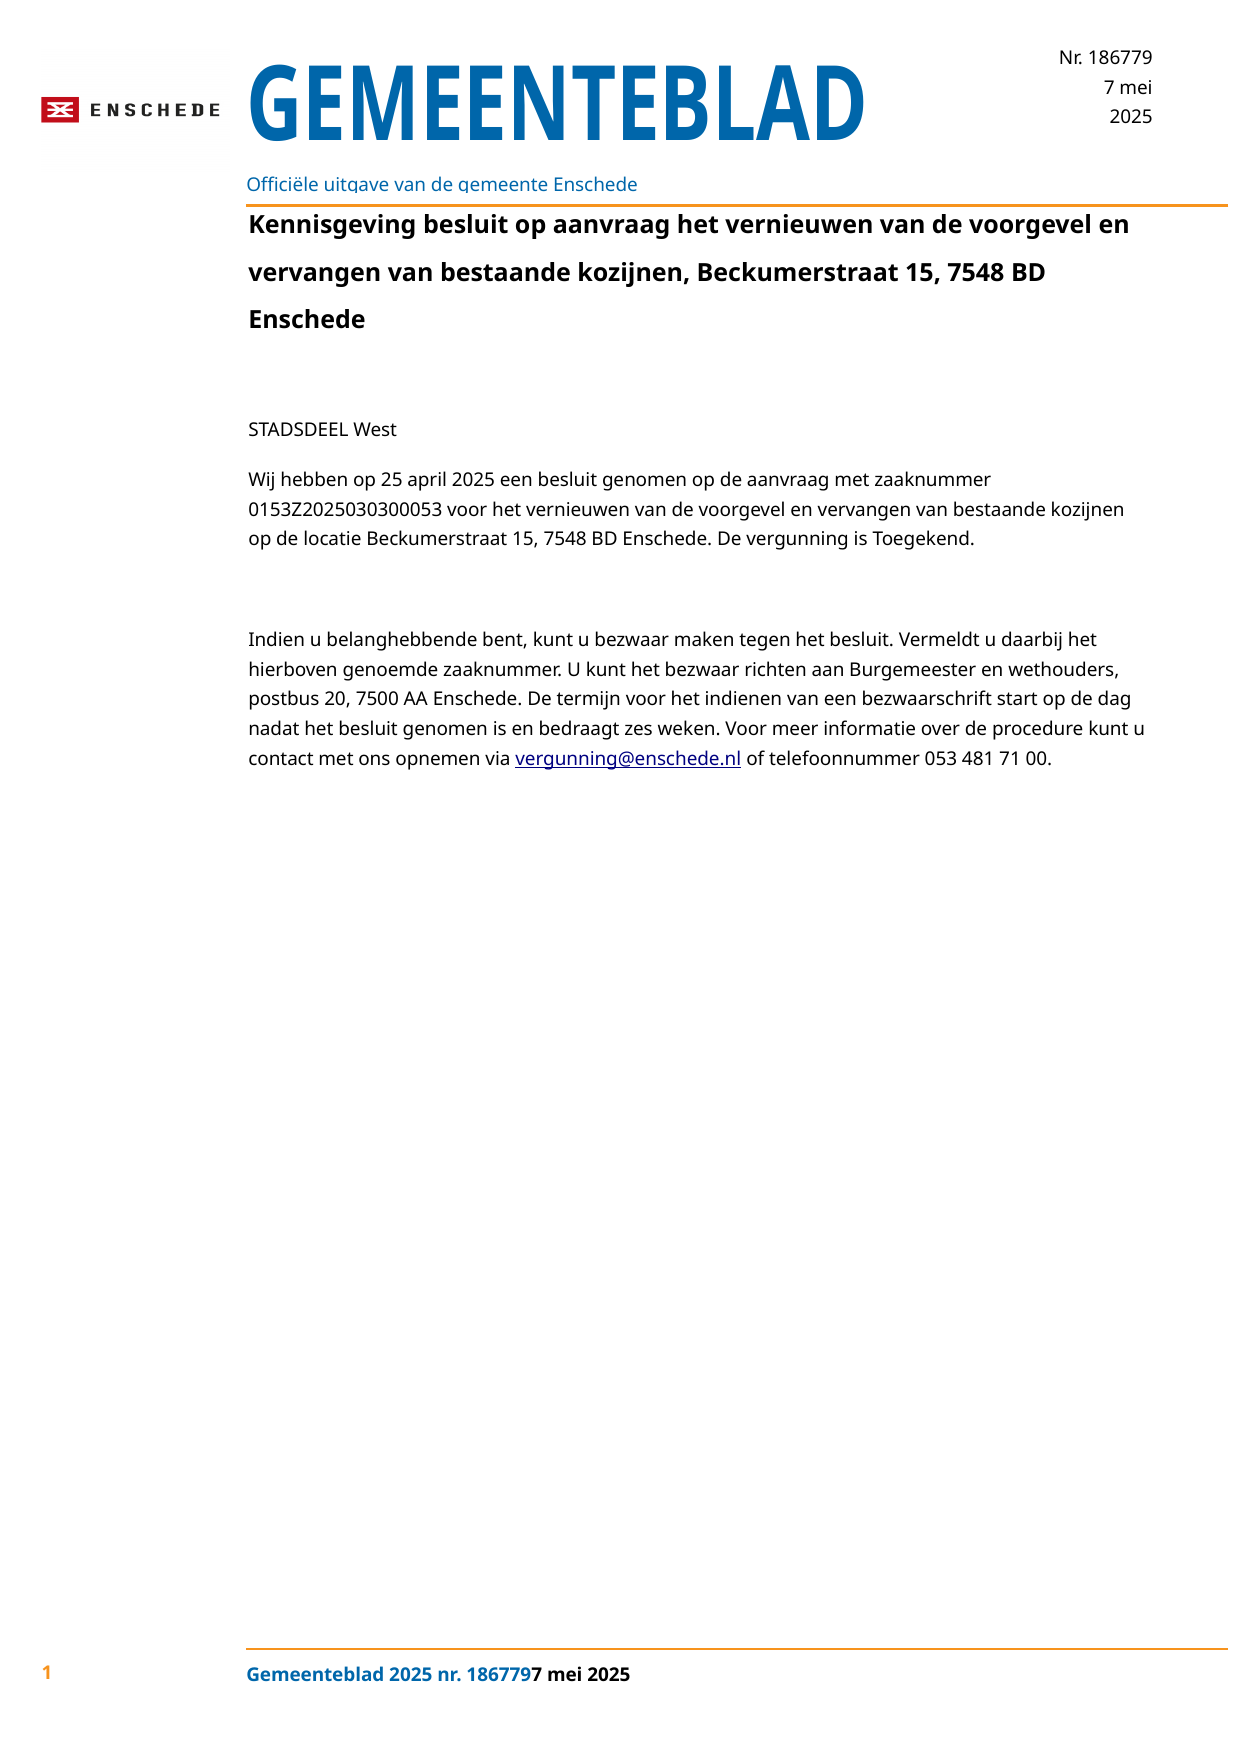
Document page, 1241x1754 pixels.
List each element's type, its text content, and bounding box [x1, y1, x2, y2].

text STADSDEEL West [248, 416, 1152, 442]
text Wij hebben op 25 april 2025 een besluit genomen op de aanvraag met zaaknummer 0153Z2025030300053 voor het vernieuwen van de voorgevel en vervangen van bestaande kozijnen op de locatie Beckumerstraat 15, 7548 BD Enschede. De vergunning is Toegekend. [248, 466, 1152, 551]
picture [41, 47, 231, 172]
text Kennisgeving besluit op aanvraag het vernieuwen van de voorgevel en vervangen van bestaande kozijnen, Beckumerstraat 15, 7548 BD Enschede [248, 207, 1152, 336]
text Indien u belanghebbende bent, kunt u bezwaar maken tegen het besluit. Vermeldt u daarbij het hierboven genoemde zaaknummer. U kunt het bezwaar richten aan Burgemeester en wethouders, postbus 20, 7500 AA Enschede. De termijn voor het indienen van een bezwaarschrift start op de dag nadat het besluit genomen is en bedraagt zes weken. Voor meer informatie over de procedure kunt u contact met ons opnemen via vergunning@enschede.nl of telefoonnummer 053 481 71 00. [248, 626, 1152, 770]
